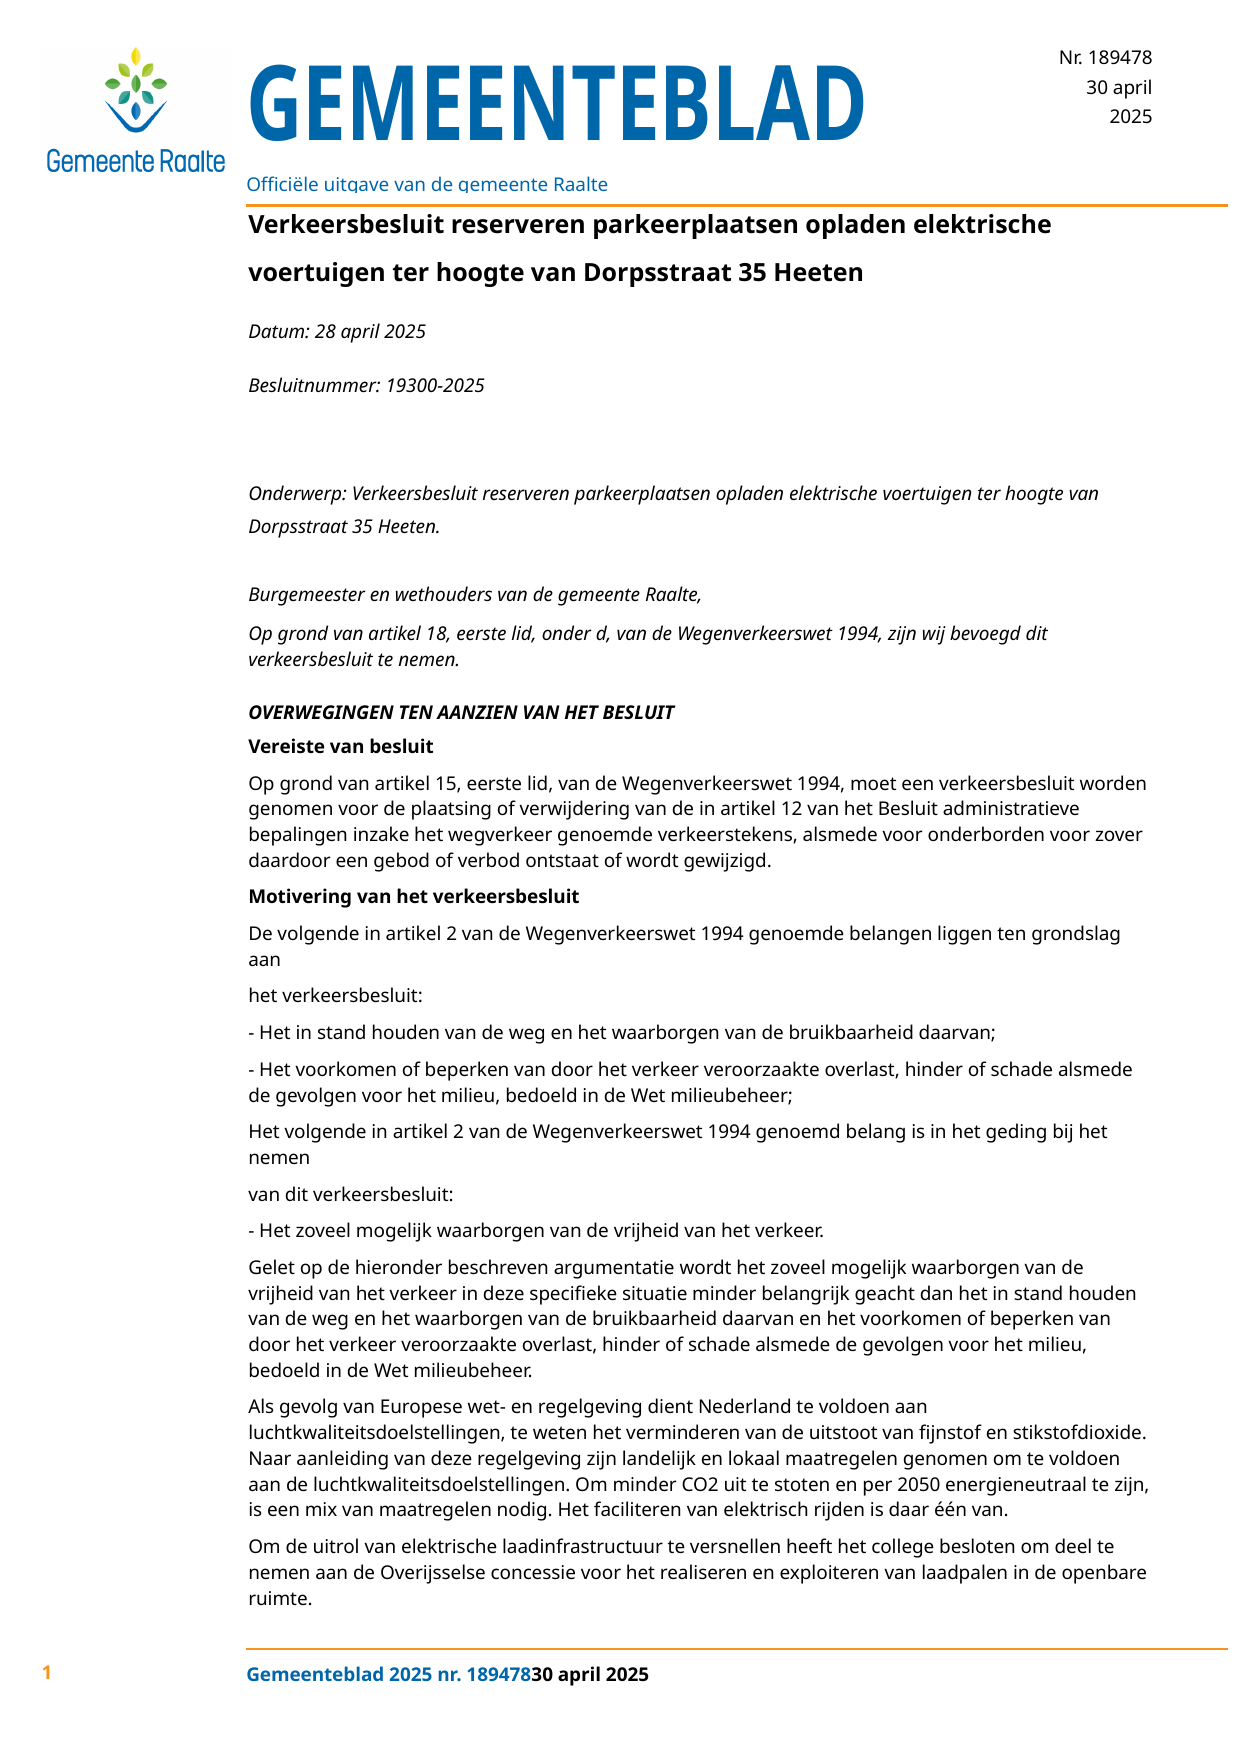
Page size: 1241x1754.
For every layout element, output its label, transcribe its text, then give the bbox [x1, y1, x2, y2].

text Besluitnummer: 19300-2025 [248, 372, 1152, 398]
text Datum: 28 april 2025 [248, 318, 1152, 344]
text Het volgende in artikel 2 van de Wegenverkeerswet 1994 genoemd belang is in het geding bij het nemen [248, 1118, 1152, 1170]
text Vereiste van besluit [248, 733, 1152, 759]
picture [41, 47, 231, 172]
text Gelet op de hieronder beschreven argumentatie wordt het zoveel mogelijk waarborgen van de vrijheid van het verkeer in deze specifieke situatie minder belangrijk geacht dan het in stand houden van de weg en het waarborgen van de bruikbaarheid daarvan en het voorkomen of beperken van door het verkeer veroorzaakte overlast, hinder of schade alsmede de gevolgen voor het milieu, bedoeld in de Wet milieubeheer. [248, 1254, 1152, 1383]
text - Het in stand houden van de weg en het waarborgen van de bruikbaarheid daarvan; [248, 1019, 1152, 1045]
text - Het voorkomen of beperken van door het verkeer veroorzaakte overlast, hinder of schade alsmede de gevolgen voor het milieu, bedoeld in de Wet milieubeheer; [248, 1056, 1152, 1107]
text Op grond van artikel 18, eerste lid, onder d, van de Wegenverkeerswet 1994, zijn wij bevoegd dit verkeersbesluit te nemen. [248, 621, 1152, 672]
text OVERWEGINGEN TEN AANZIEN VAN HET BESLUIT [248, 699, 1152, 725]
text Verkeersbesluit reserveren parkeerplaatsen opladen elektrische voertuigen ter hoogte van Dorpsstraat 35 Heeten [248, 207, 1152, 288]
text het verkeersbesluit: [248, 983, 1152, 1008]
text Onderwerp: Verkeersbesluit reserveren parkeerplaatsen opladen elektrische voertuigen ter hoogte van Dorpsstraat 35 Heeten. [248, 480, 1152, 539]
text van dit verkeersbesluit: [248, 1181, 1152, 1207]
text De volgende in artikel 2 van de Wegenverkeerswet 1994 genoemde belangen liggen ten grondslag aan [248, 920, 1152, 972]
text Om de uitrol van elektrische laadinfrastructuur te versnellen heeft het college besloten om deel te nemen aan de Overijsselse concessie voor het realiseren en exploiteren van laadpalen in de openbare ruimte. [248, 1533, 1152, 1611]
text Op grond van artikel 15, eerste lid, van de Wegenverkeerswet 1994, moet een verkeersbesluit worden genomen voor de plaatsing of verwijdering van de in artikel 12 van het Besluit administratieve bepalingen inzake het wegverkeer genoemde verkeerstekens, alsmede voor onderborden voor zover daardoor een gebod of verbod ontstaat of wordt gewijzigd. [248, 770, 1152, 873]
text Motivering van het verkeersbesluit [248, 884, 1152, 909]
text - Het zoveel mogelijk waarborgen van de vrijheid van het verkeer. [248, 1217, 1152, 1243]
text Als gevolg van Europese wet- en regelgeving dient Nederland te voldoen aan luchtkwaliteitsdoelstellingen, te weten het verminderen van de uitstoot van fijnstof en stikstofdioxide. Naar aanleiding van deze regelgeving zijn landelijk en lokaal maatregelen genomen om te voldoen aan de luchtkwaliteitsdoelstellingen. Om minder CO2 uit te stoten en per 2050 energieneutraal te zijn, is een mix van maatregelen nodig. Het faciliteren van elektrisch rijden is daar één van. [248, 1394, 1152, 1522]
text Burgemeester en wethouders van de gemeente Raalte, [248, 581, 1152, 607]
